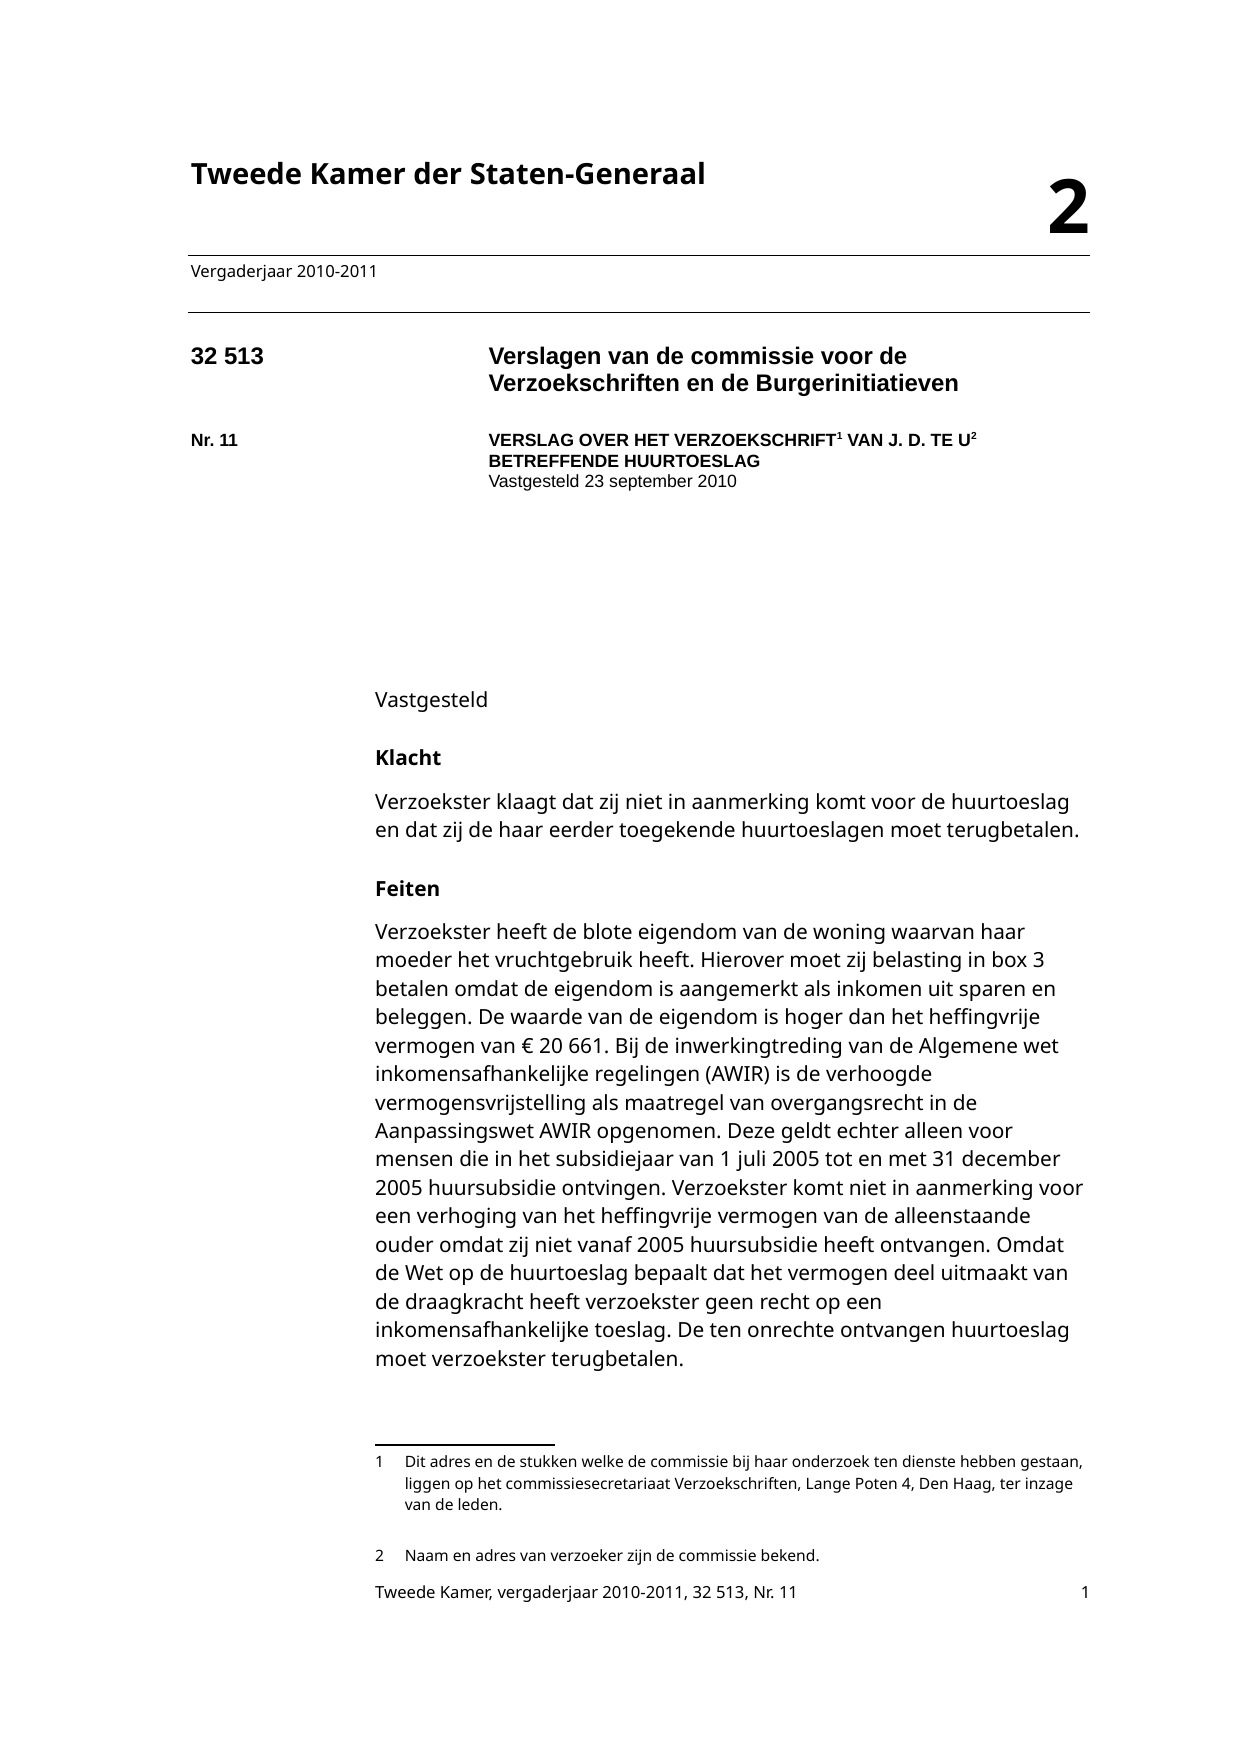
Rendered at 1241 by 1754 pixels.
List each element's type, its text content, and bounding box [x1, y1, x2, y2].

table_cell Vergaderjaar 2010-2011 [188, 256, 485, 312]
text Verzoekster klaagt dat zij niet in aanmerking komt voor de huurtoeslag en dat zij de haar eerder toegekende huurtoeslagen moet terugbetalen. [375, 787, 1090, 844]
table_header 2 [910, 150, 1090, 255]
text Vastgesteld [375, 685, 1090, 713]
table_cell [188, 313, 485, 339]
text Verzoekster heeft de blote eigendom van de woning waarvan haar moeder het vruchtgebruik heeft. Hierover moet zij belasting in box 3 betalen omdat de eigendom is aangemerkt als inkomen uit sparen en beleggen. De waarde van de eigendom is hoger dan het heffingvrije vermogen van € 20 661. Bij de inwerkingtreding van de Algemene wet inkomensafhankelijke regelingen (AWIR) is de verhoogde vermogensvrijstelling als maatregel van overgangsrecht in de Aanpassingswet AWIR opgenomen. Deze geldt echter alleen voor mensen die in het subsidiejaar van 1 juli 2005 tot en met 31 december 2005 huursubsidie ontvingen. Verzoekster komt niet in aanmerking voor een verhoging van het heffingvrije vermogen van de alleenstaande ouder omdat zij niet vanaf 2005 huursubsidie heeft ontvangen. Omdat de Wet op de huurtoeslag bepaalt dat het vermogen deel uitmaakt van de draagkracht heeft verzoekster geen recht op een inkomensafhankelijke toeslag. De ten onrechte ontvangen huurtoeslag moet verzoekster terugbetalen. [375, 917, 1090, 1372]
table_cell [485, 313, 1090, 339]
table_cell 32 513 [188, 339, 485, 427]
table_cell Verslagen van de commissie voor de Verzoekschriften en de Burgerinitiatieven [485, 339, 1090, 427]
text Feiten [375, 874, 1090, 902]
table_header Tweede Kamer der Staten-Generaal [188, 150, 909, 255]
table_cell Nr. 11 [188, 427, 485, 566]
table_cell VERSLAG OVER HET VERZOEKSCHRIFT VAN J. D. TE U BETREFFENDE HUURTOESLAG Vastgesteld 23 september 2010 [485, 427, 1090, 566]
table_cell [485, 256, 1090, 312]
text Klacht [375, 743, 1090, 772]
